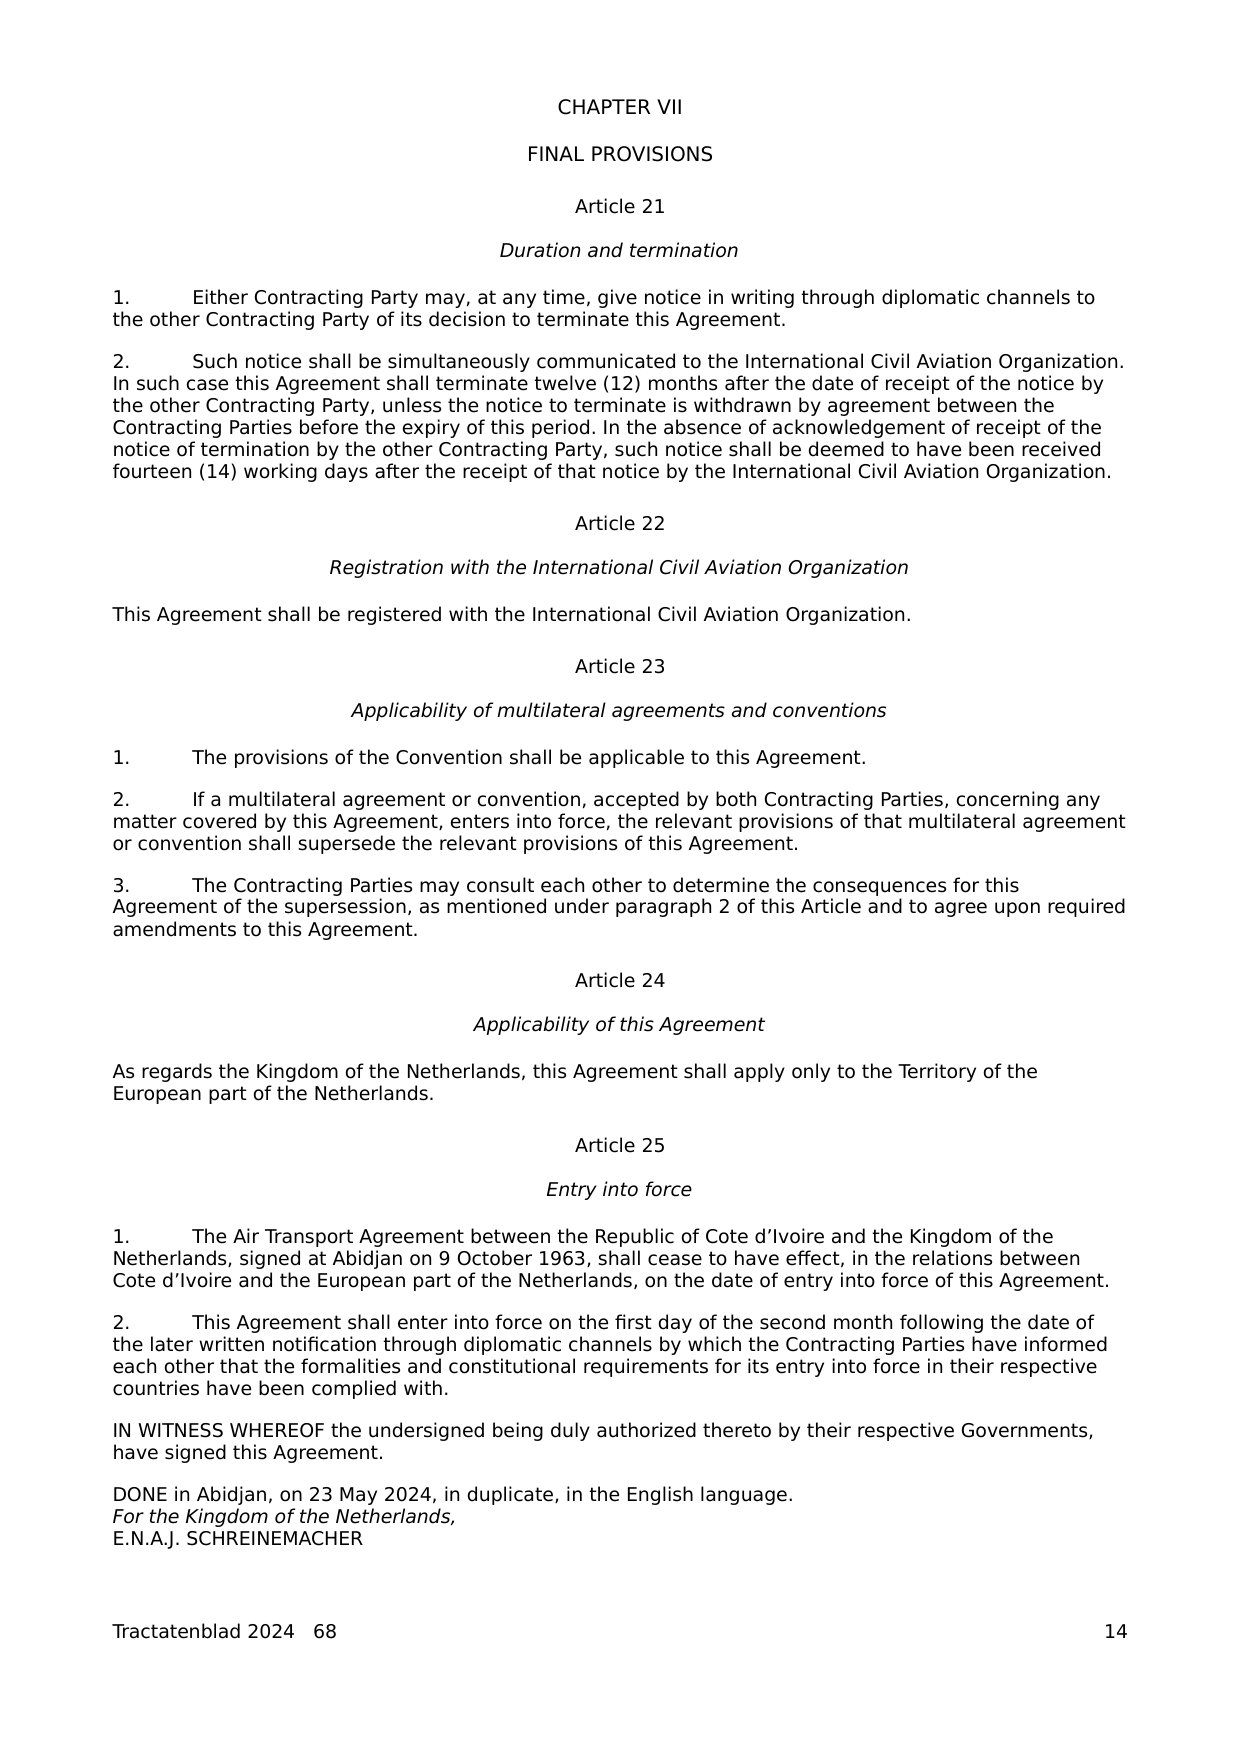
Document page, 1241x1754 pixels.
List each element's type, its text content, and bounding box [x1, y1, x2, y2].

text 1. The provisions of the Convention shall be applicable to this Agreement. [112, 747, 1128, 768]
subtitle Article 23 Applicability of multilateral agreements and conventions [112, 656, 1128, 722]
text DONE in Abidjan, on 23 May 2024, in duplicate, in the English language. [112, 1484, 1128, 1506]
subtitle Article 25 Entry into force [112, 1135, 1128, 1201]
text 1. The Air Transport Agreement between the Republic of Cote d’Ivoire and the Kingdom of the Netherlands, signed at Abidjan on 9 October 1963, shall cease to have effect, in the relations between Cote d’Ivoire and the European part of the Netherlands, on the date of entry into force of this Agreement. [112, 1226, 1128, 1292]
subtitle Article 21 Duration and termination [112, 196, 1128, 262]
text 3. The Contracting Parties may consult each other to determine the consequences for this Agreement of the supersession, as mentioned under paragraph 2 of this Article and to agree upon required amendments to this Agreement. [112, 874, 1128, 940]
text 2. Such notice shall be simultaneously communicated to the International Civil Aviation Organization. In such case this Agreement shall terminate twelve (12) months after the date of receipt of the notice by the other Contracting Party, unless the notice to terminate is withdrawn by agreement between the Contracting Parties before the expiry of this period. In the absence of acknowledgement of receipt of the notice of termination by the other Contracting Party, such notice shall be deemed to have been received fourteen (14) working days after the receipt of that notice by the International Civil Aviation Organization. [112, 351, 1128, 483]
text For the Kingdom of the Netherlands, E.N.A.J. SCHREINEMACHER [112, 1506, 1128, 1550]
subtitle Article 24 Applicability of this Agreement [112, 970, 1128, 1036]
text 1. Either Contracting Party may, at any time, give notice in writing through diplomatic channels to the other Contracting Party of its decision to terminate this Agreement. [112, 287, 1128, 331]
text 2. This Agreement shall enter into force on the first day of the second month following the date of the later written notification through diplomatic channels by which the Contracting Parties have informed each other that the formalities and constitutional requirements for its entry into force in their respective countries have been complied with. [112, 1312, 1128, 1400]
text As regards the Kingdom of the Netherlands, this Agreement shall apply only to the Territory of the European part of the Netherlands. [112, 1061, 1128, 1105]
subtitle CHAPTER VII FINAL PROVISIONS [112, 96, 1128, 166]
text IN WITNESS WHEREOF the undersigned being duly authorized thereto by their respective Governments, have signed this Agreement. [112, 1420, 1128, 1464]
text 2. If a multilateral agreement or convention, accepted by both Contracting Parties, concerning any matter covered by this Agreement, enters into force, the relevant provisions of that multilateral agreement or convention shall supersede the relevant provisions of this Agreement. [112, 788, 1128, 854]
text This Agreement shall be registered with the International Civil Aviation Organization. [112, 604, 1128, 626]
subtitle Article 22 Registration with the International Civil Aviation Organization [112, 513, 1128, 579]
